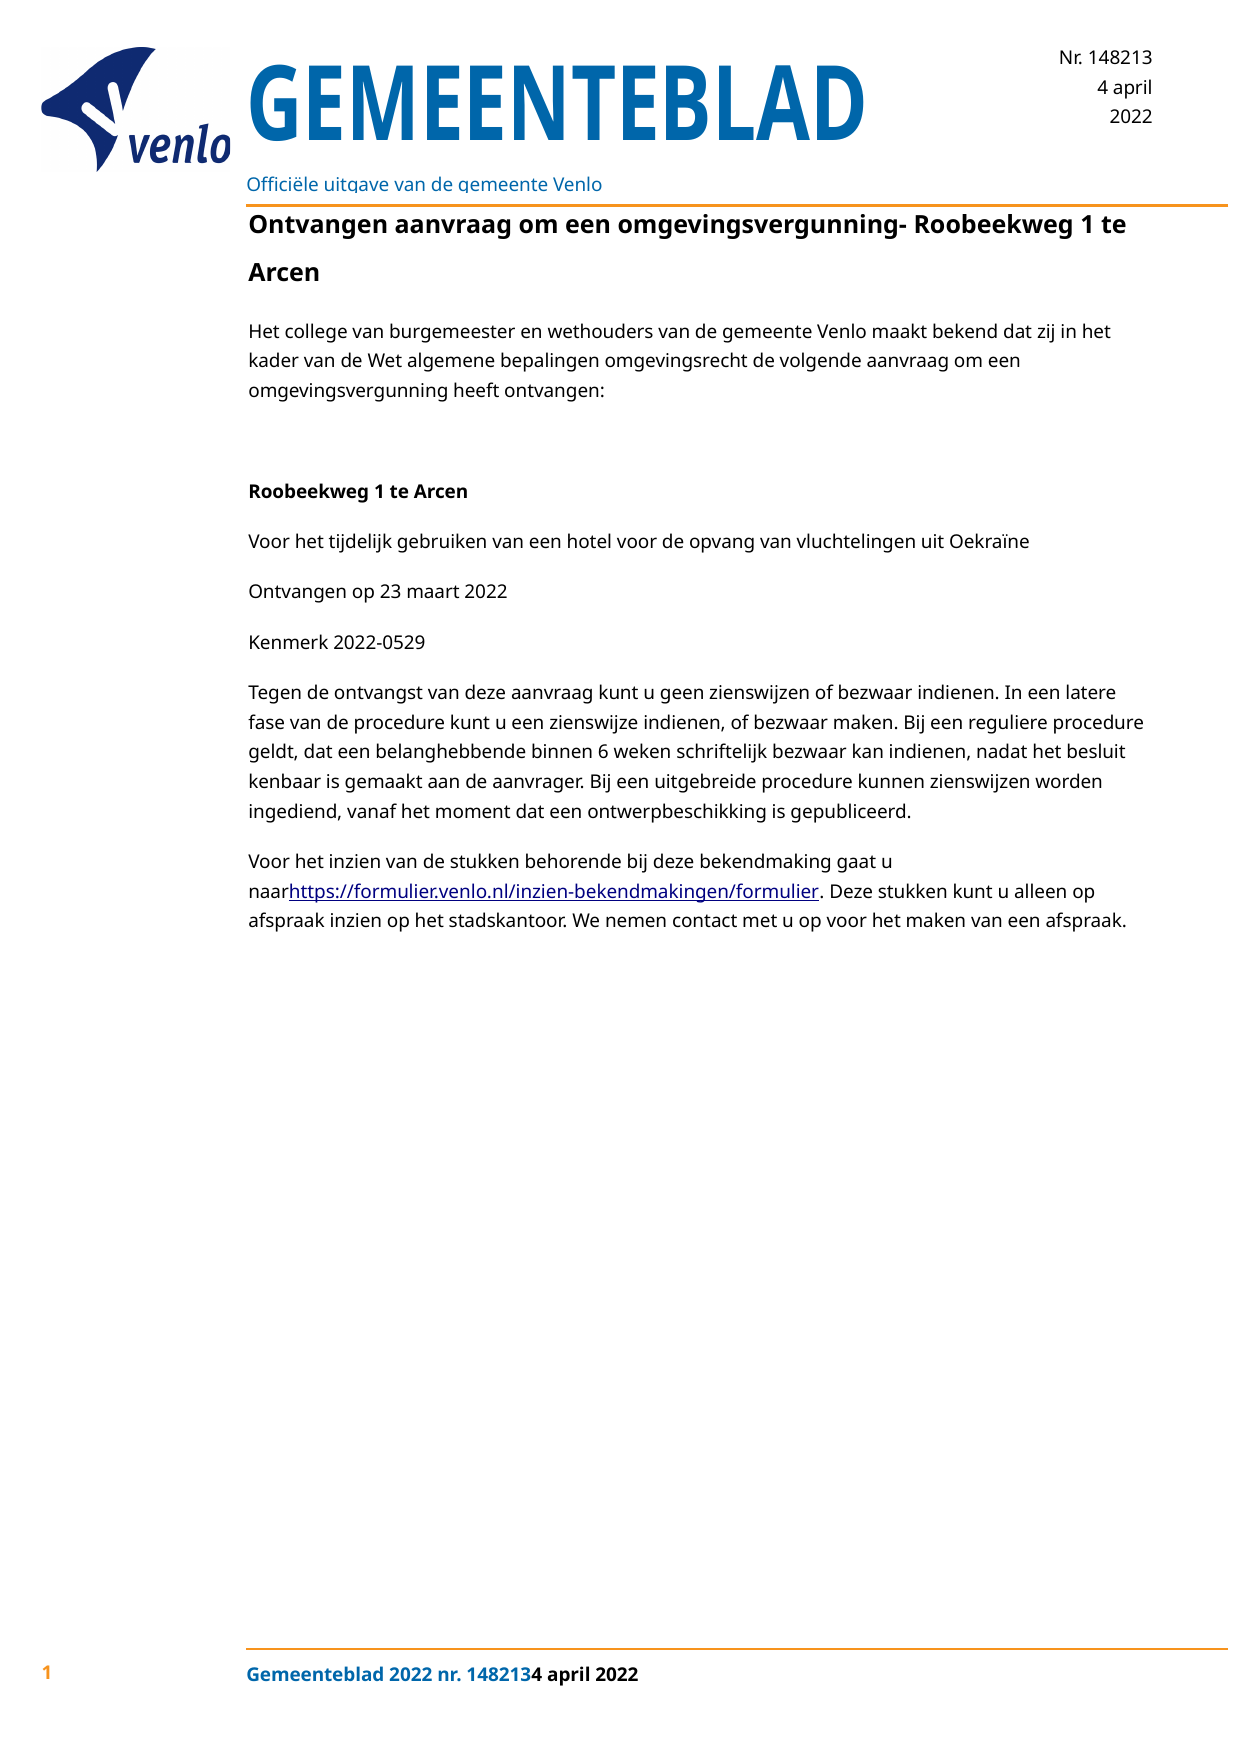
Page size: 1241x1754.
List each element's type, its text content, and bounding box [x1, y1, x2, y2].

text Het college van burgemeester en wethouders van de gemeente Venlo maakt bekend dat zij in het kader van de Wet algemene bepalingen omgevingsrecht de volgende aanvraag om een omgevingsvergunning heeft ontvangen: [248, 318, 1152, 403]
text Voor het inzien van de stukken behorende bij deze bekendmaking gaat u naarhttps://formulier.venlo.nl/inzien-bekendmakingen/formulier. Deze stukken kunt u alleen op afspraak inzien op het stadskantoor. We nemen contact met u op voor het maken van een afspraak. [248, 848, 1152, 933]
text Ontvangen aanvraag om een omgevingsvergunning- Roobeekweg 1 te Arcen [248, 207, 1152, 288]
text Roobeekweg 1 te Arcen [248, 478, 1152, 504]
text Voor het tijdelijk gebruiken van een hotel voor de opvang van vluchtelingen uit Oekraïne [248, 528, 1152, 554]
text Kenmerk 2022-0529 [248, 629, 1152, 655]
picture [41, 47, 231, 172]
text Ontvangen op 23 maart 2022 [248, 579, 1152, 604]
text Tegen de ontvangst van deze aanvraag kunt u geen zienswijzen of bezwaar indienen. In een latere fase van de procedure kunt u een zienswijze indienen, of bezwaar maken. Bij een reguliere procedure geldt, dat een belanghebbende binnen 6 weken schriftelijk bezwaar kan indienen, nadat het besluit kenbaar is gemaakt aan de aanvrager. Bij een uitgebreide procedure kunnen zienswijzen worden ingediend, vanaf het moment dat een ontwerpbeschikking is gepubliceerd. [248, 679, 1152, 824]
